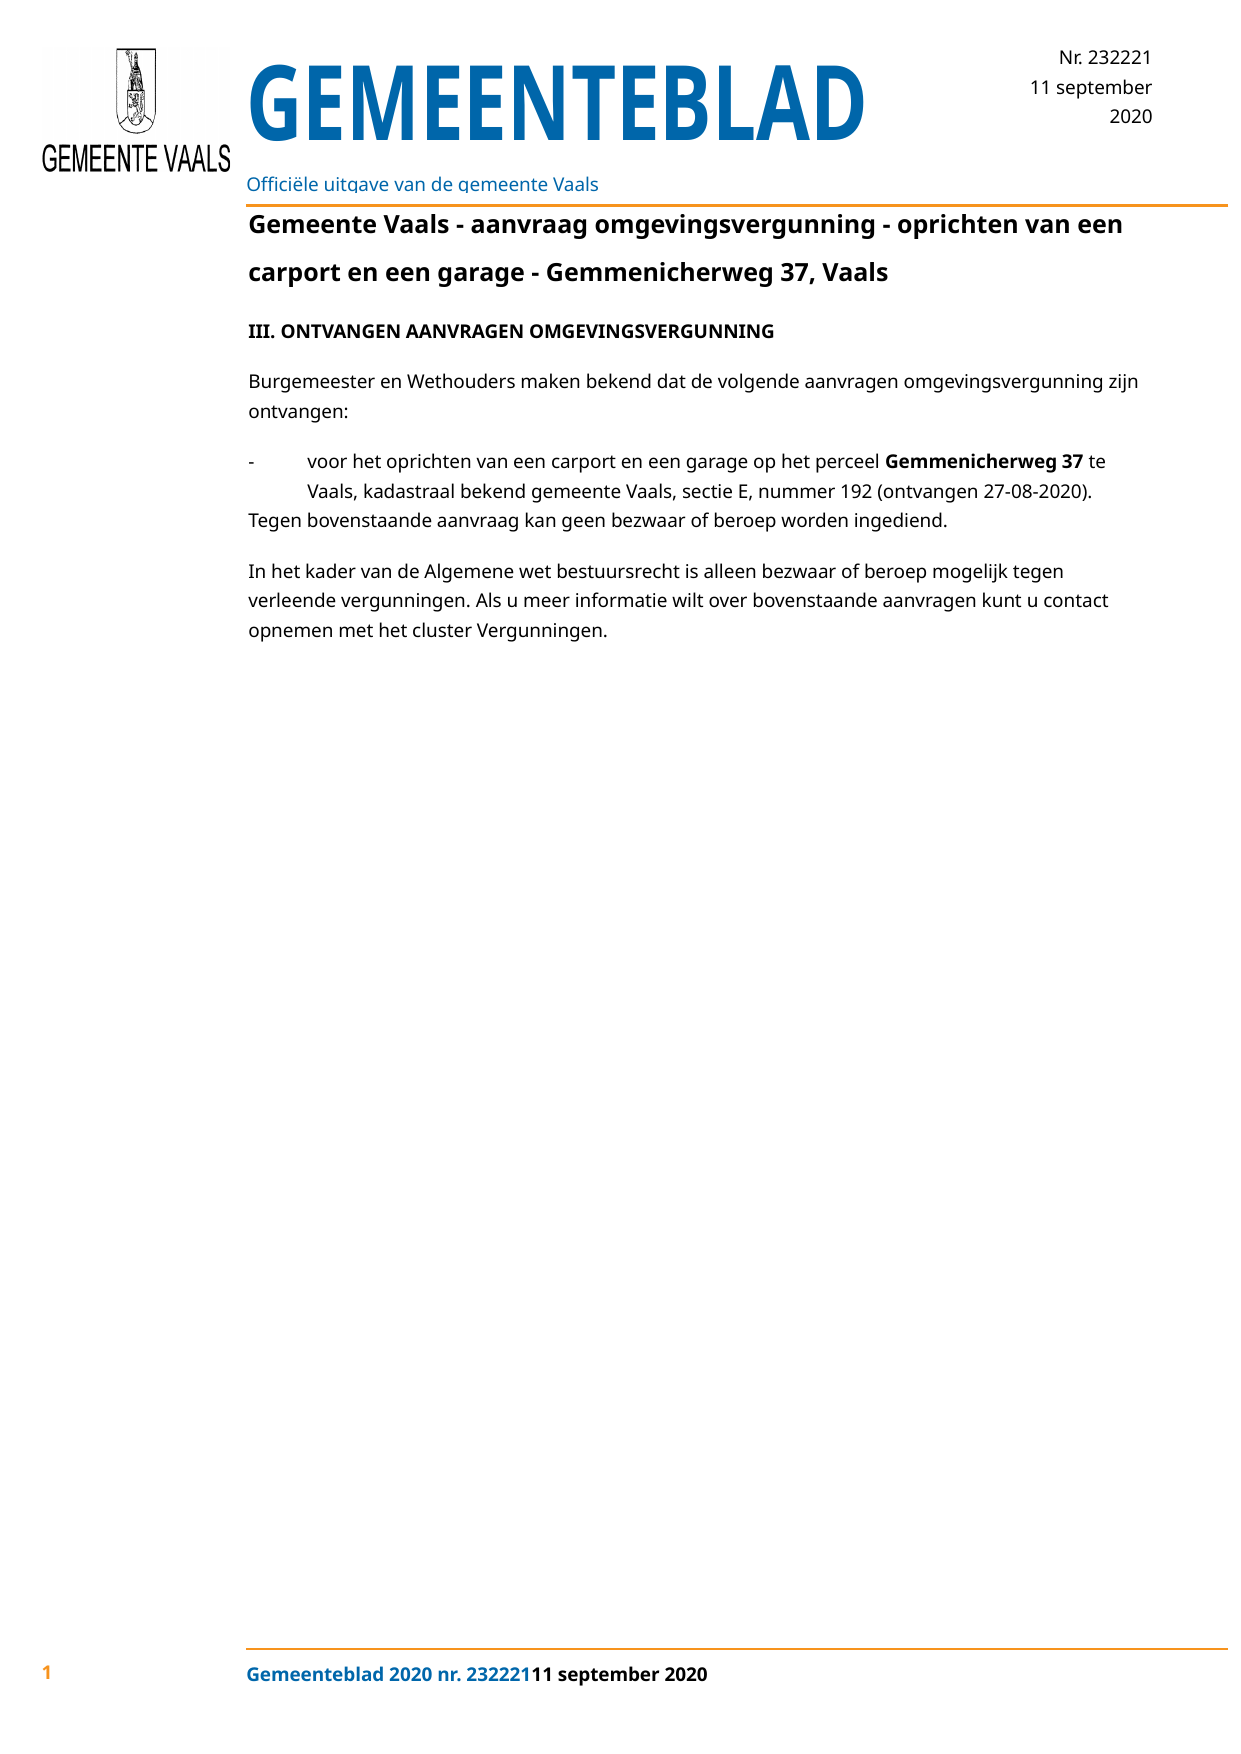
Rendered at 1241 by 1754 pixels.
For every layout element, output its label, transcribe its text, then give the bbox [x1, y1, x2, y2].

text III. ONTVANGEN AANVRAGEN OMGEVINGSVERGUNNING [248, 318, 1152, 344]
text Burgemeester en Wethouders maken bekend dat de volgende aanvragen omgevingsvergunning zijn ontvangen: [248, 368, 1152, 424]
text In het kader van de Algemene wet bestuursrecht is alleen bezwaar of beroep mogelijk tegen verleende vergunningen. Als u meer informatie wilt over bovenstaande aanvragen kunt u contact opnemen met het cluster Vergunningen. [248, 558, 1152, 643]
text Gemeente Vaals - aanvraag omgevingsvergunning - oprichten van een carport en een garage - Gemmenicherweg 37, Vaals [248, 207, 1152, 288]
text Tegen bovenstaande aanvraag kan geen bezwaar of beroep worden ingediend. [248, 507, 1152, 533]
list voor het oprichten van een carport en een garage op het perceel Gemmenicherweg 37 te Vaals, kadastraal bekend gemeente Vaals, sectie E, nummer 192 (ontvangen 27-08-2020). [248, 448, 1152, 504]
picture [41, 47, 231, 172]
